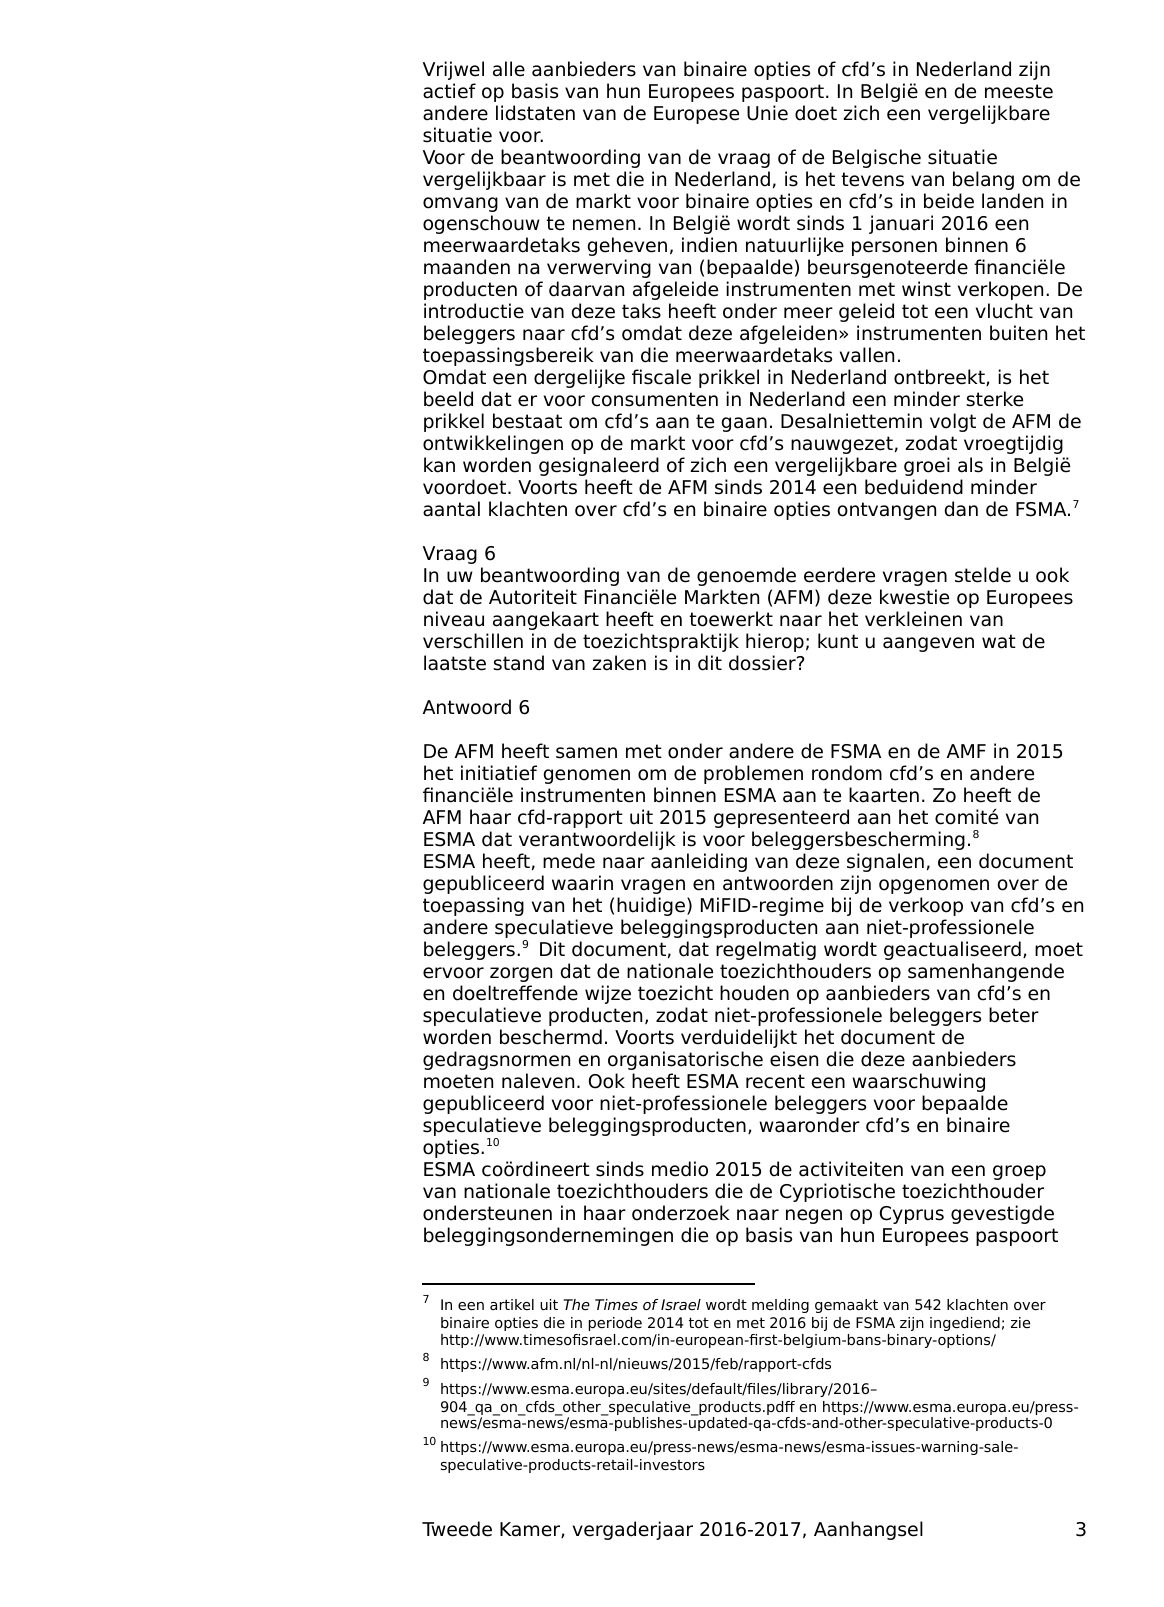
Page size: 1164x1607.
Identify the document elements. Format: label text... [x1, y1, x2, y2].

text De AFM heeft samen met onder andere de FSMA en de AMF in 2015 het initiatief genomen om de problemen rondom cfd’s en andere financiële instrumenten binnen ESMA aan te kaarten. Zo heeft de AFM haar cfd-rapport uit 2015 gepresenteerd aan het comité van ESMA dat verantwoordelijk is voor beleggersbescherming. [422, 741, 1087, 851]
text ESMA coördineert sinds medio 2015 de activiteiten van een groep van nationale toezichthouders die de Cypriotische toezichthouder ondersteunen in haar onderzoek naar negen op Cyprus gevestigde beleggingsondernemingen die op basis van hun Europees paspoort [422, 1159, 1087, 1247]
text https://www.esma.europa.eu/sites/default/files/library/2016–904_qa_on_cfds_other_speculative_products.pdff en https://www.esma.europa.eu/press-news/esma-news/esma-publishes-updated-qa-cfds-and-other-speculative-products-0 [422, 1377, 1087, 1432]
text Vrijwel alle aanbieders van binaire opties of cfd’s in Nederland zijn actief op basis van hun Europees paspoort. In België en de meeste andere lidstaten van de Europese Unie doet zich een vergelijkbare situatie voor. [422, 59, 1087, 147]
text Omdat een dergelijke fiscale prikkel in Nederland ontbreekt, is het beeld dat er voor consumenten in Nederland een minder sterke prikkel bestaat om cfd’s aan te gaan. Desalniettemin volgt de AFM de ontwikkelingen op de markt voor cfd’s nauwgezet, zodat vroegtijdig kan worden gesignaleerd of zich een vergelijkbare groei als in België voordoet. Voorts heeft de AFM sinds 2014 een beduidend minder aantal klachten over cfd’s en binaire opties ontvangen dan de FSMA. [422, 367, 1087, 521]
text Vraag 6 [422, 543, 1087, 565]
text ESMA heeft, mede naar aanleiding van deze signalen, een document gepubliceerd waarin vragen en antwoorden zijn opgenomen over de toepassing van het (huidige) MiFID-regime bij de verkoop van cfd’s en andere speculatieve beleggingsproducten aan niet-professionele beleggers. Dit document, dat regelmatig wordt geactualiseerd, moet ervoor zorgen dat de nationale toezichthouders op samenhangende en doeltreffende wijze toezicht houden op aanbieders van cfd’s en speculatieve producten, zodat niet-professionele beleggers beter worden beschermd. Voorts verduidelijkt het document de gedragsnormen en organisatorische eisen die deze aanbieders moeten naleven. Ook heeft ESMA recent een waarschuwing gepubliceerd voor niet-professionele beleggers voor bepaalde speculatieve beleggingsproducten, waaronder cfd’s en binaire opties. [422, 851, 1087, 1159]
text In uw beantwoording van de genoemde eerdere vragen stelde u ook dat de Autoriteit Financiële Markten (AFM) deze kwestie op Europees niveau aangekaart heeft en toewerkt naar het verkleinen van verschillen in de toezichtspraktijk hierop; kunt u aangeven wat de laatste stand van zaken is in dit dossier? [422, 565, 1087, 675]
text Voor de beantwoording van de vraag of de Belgische situatie vergelijkbaar is met die in Nederland, is het tevens van belang om de omvang van de markt voor binaire opties en cfd’s in beide landen in ogenschouw te nemen. In België wordt sinds 1 januari 2016 een meerwaardetaks geheven, indien natuurlijke personen binnen 6 maanden na verwerving van (bepaalde) beursgenoteerde financiële producten of daarvan afgeleide instrumenten met winst verkopen. De introductie van deze taks heeft onder meer geleid tot een vlucht van beleggers naar cfd’s omdat deze afgeleiden» instrumenten buiten het toepassingsbereik van die meerwaardetaks vallen. [422, 147, 1087, 367]
text Antwoord 6 [422, 697, 1087, 719]
text In een artikel uit The Times of Israel wordt melding gemaakt van 542 klachten over binaire opties die in periode 2014 tot en met 2016 bij de FSMA zijn ingediend; zie http://www.timesofisrael.com/in-european-first-belgium-bans-binary-options/ [422, 1293, 1087, 1349]
text https://www.esma.europa.eu/press-news/esma-news/esma-issues-warning-sale-speculative-products-retail-investors [422, 1435, 1087, 1474]
text https://www.afm.nl/nl-nl/nieuws/2015/feb/rapport-cfds [422, 1352, 1087, 1374]
